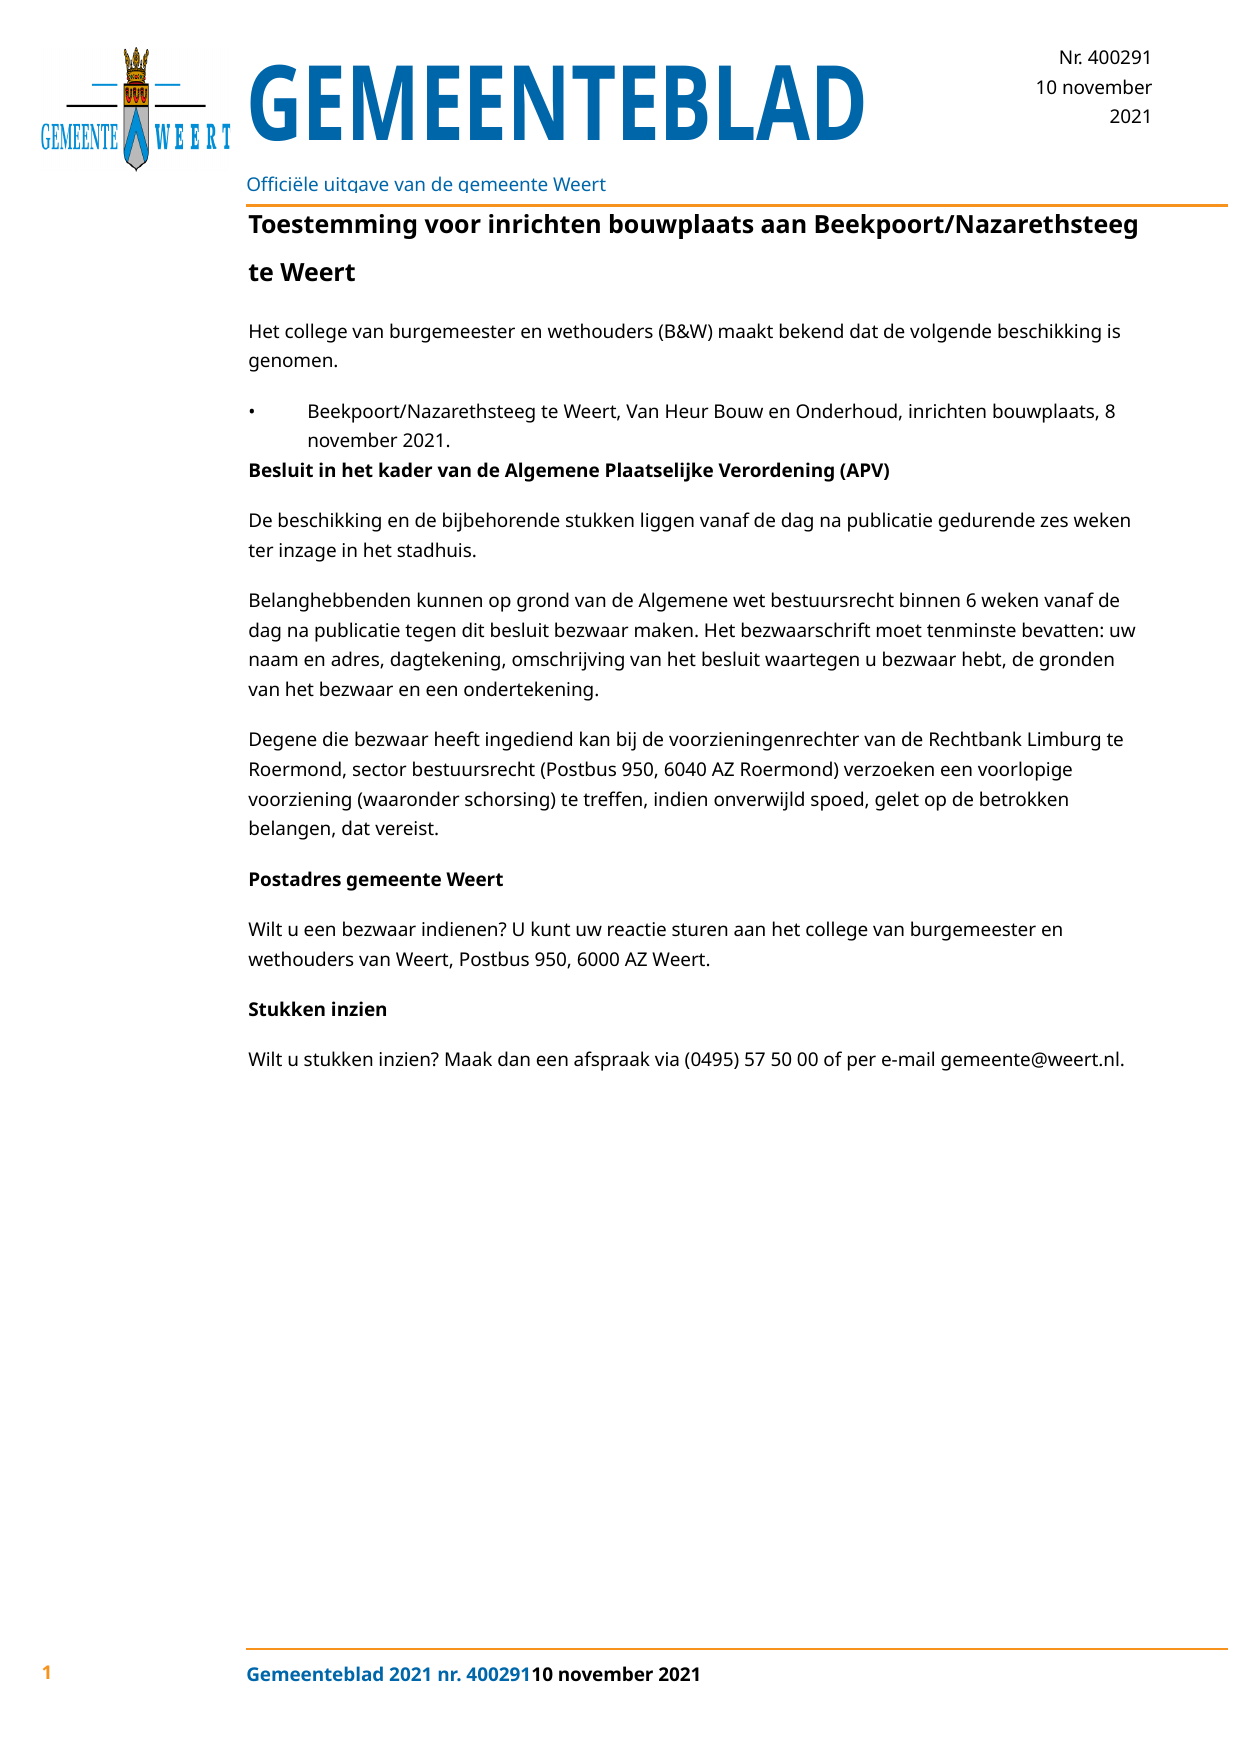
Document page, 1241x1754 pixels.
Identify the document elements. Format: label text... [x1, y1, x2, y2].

list Beekpoort/Nazarethsteeg te Weert, Van Heur Bouw en Onderhoud, inrichten bouwplaats, 8 november 2021. [248, 398, 1152, 453]
text Postadres gemeente Weert [248, 866, 1152, 892]
text Wilt u een bezwaar indienen? U kunt uw reactie sturen aan het college van burgemeester en wethouders van Weert, Postbus 950, 6000 AZ Weert. [248, 916, 1152, 972]
text De beschikking en de bijbehorende stukken liggen vanaf de dag na publicatie gedurende zes weken ter inzage in het stadhuis. [248, 507, 1152, 563]
text Wilt u stukken inzien? Maak dan een afspraak via (0495) 57 50 00 of per e-mail gemeente@weert.nl. [248, 1047, 1152, 1072]
text Besluit in het kader van de Algemene Plaatselijke Verordening (APV) [248, 457, 1152, 483]
text Toestemming voor inrichten bouwplaats aan Beekpoort/Nazarethsteeg te Weert [248, 207, 1152, 288]
text Het college van burgemeester en wethouders (B&W) maakt bekend dat de volgende beschikking is genomen. [248, 318, 1152, 373]
text Stukken inzien [248, 996, 1152, 1022]
text Degene die bezwaar heeft ingediend kan bij de voorzieningenrechter van de Rechtbank Limburg te Roermond, sector bestuursrecht (Postbus 950, 6040 AZ Roermond) verzoeken een voorlopige voorziening (waaronder schorsing) te treffen, indien onverwijld spoed, gelet op de betrokken belangen, dat vereist. [248, 727, 1152, 841]
text Belanghebbenden kunnen op grond van de Algemene wet bestuursrecht binnen 6 weken vanaf de dag na publicatie tegen dit besluit bezwaar maken. Het bezwaarschrift moet tenminste bevatten: uw naam en adres, dagtekening, omschrijving van het besluit waartegen u bezwaar hebt, de gronden van het bezwaar en een ondertekening. [248, 587, 1152, 702]
picture [41, 47, 231, 172]
